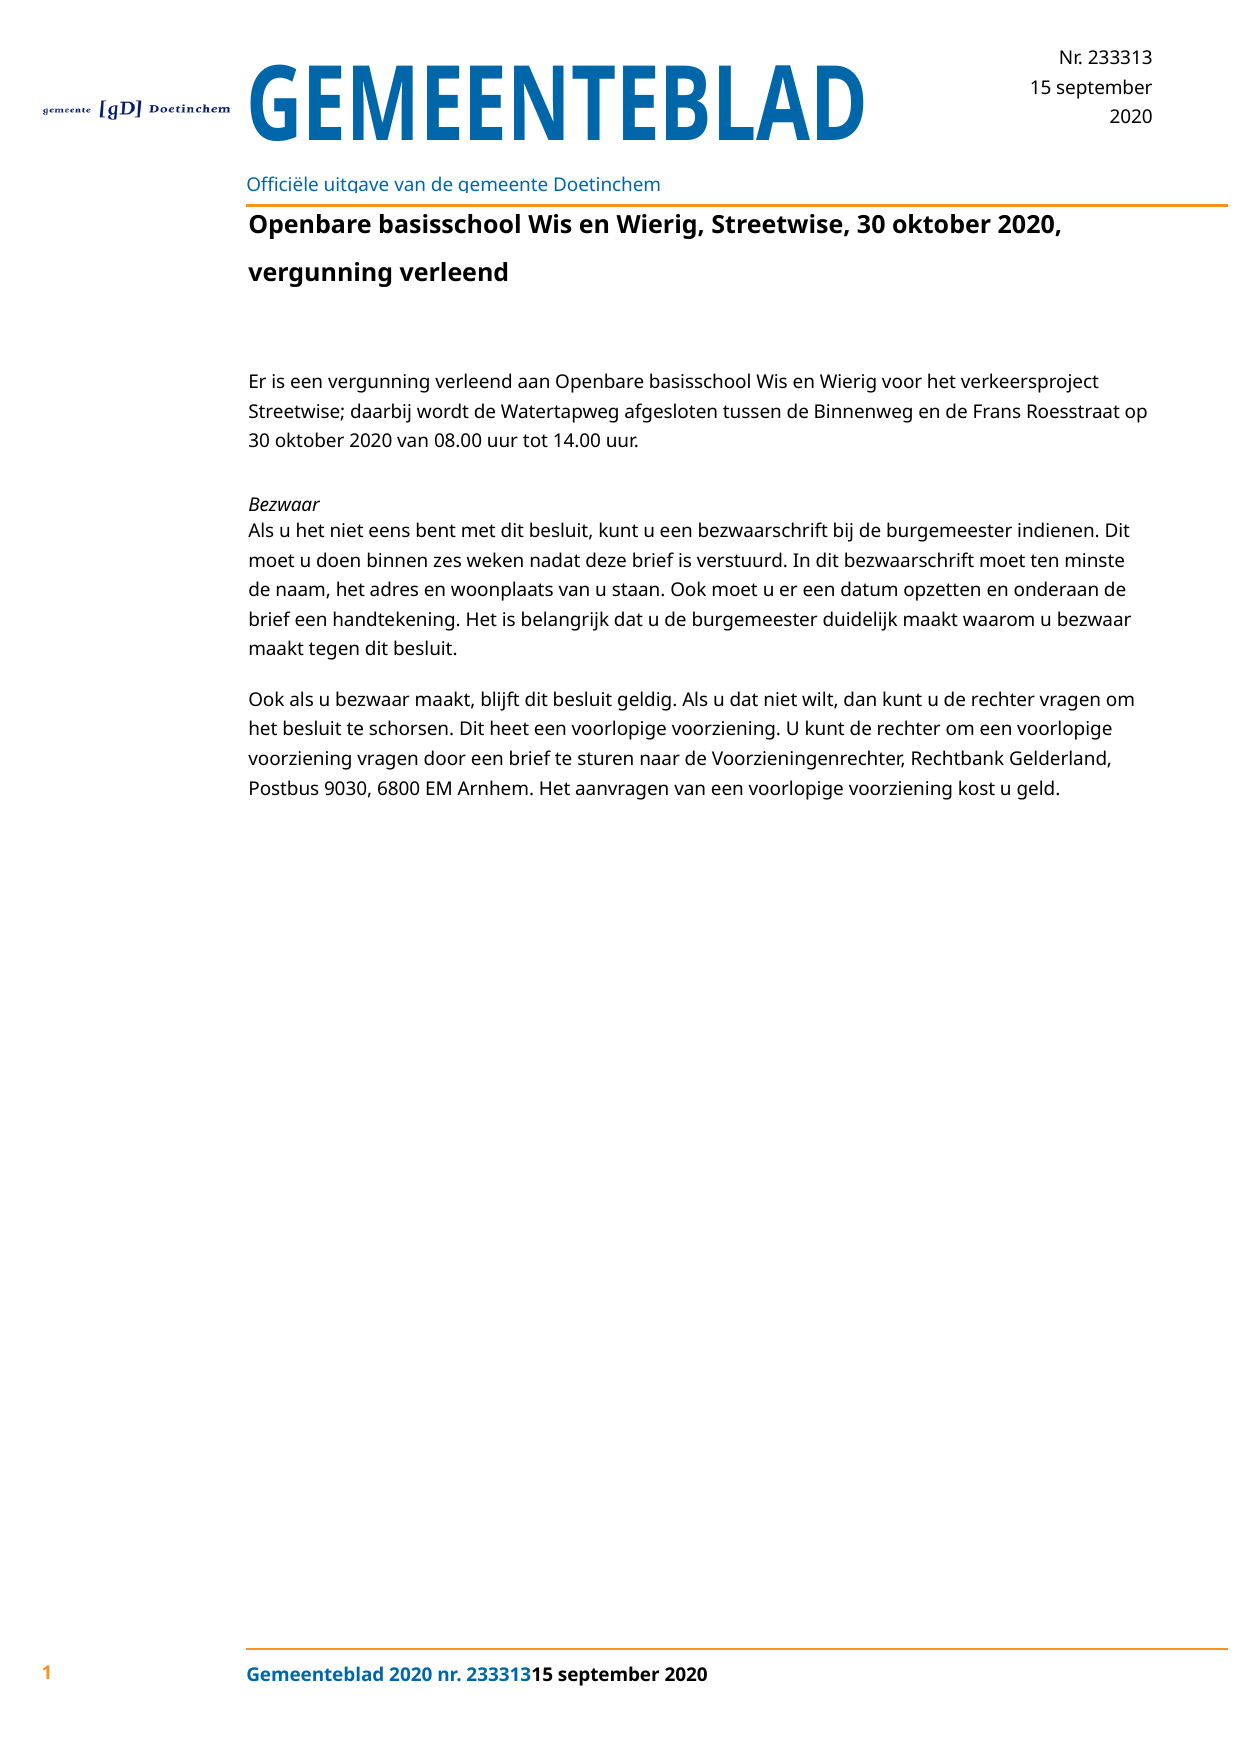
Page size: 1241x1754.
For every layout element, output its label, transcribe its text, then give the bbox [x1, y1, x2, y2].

text Ook als u bezwaar maakt, blijft dit besluit geldig. Als u dat niet wilt, dan kunt u de rechter vragen om het besluit te schorsen. Dit heet een voorlopige voorziening. U kunt de rechter om een voorlopige voorziening vragen door een brief te sturen naar de Voorzieningenrechter, Rechtbank Gelderland, Postbus 9030, 6800 EM Arnhem. Het aanvragen van een voorlopige voorziening kost u geld. [248, 686, 1152, 800]
text Als u het niet eens bent met dit besluit, kunt u een bezwaarschrift bij de burgemeester indienen. Dit moet u doen binnen zes weken nadat deze brief is verstuurd. In dit bezwaarschrift moet ten minste de naam, het adres en woonplaats van u staan. Ook moet u er een datum opzetten en onderaan de brief een handtekening. Het is belangrijk dat u de burgemeester duidelijk maakt waarom u bezwaar maakt tegen dit besluit. [248, 517, 1152, 661]
text Er is een vergunning verleend aan Openbare basisschool Wis en Wierig voor het verkeersproject Streetwise; daarbij wordt de Watertapweg afgesloten tussen de Binnenweg en de Frans Roesstraat op 30 oktober 2020 van 08.00 uur tot 14.00 uur. [248, 368, 1152, 453]
text Bezwaar [248, 491, 1152, 517]
picture [41, 47, 231, 172]
text Openbare basisschool Wis en Wierig, Streetwise, 30 oktober 2020, vergunning verleend [248, 207, 1152, 288]
